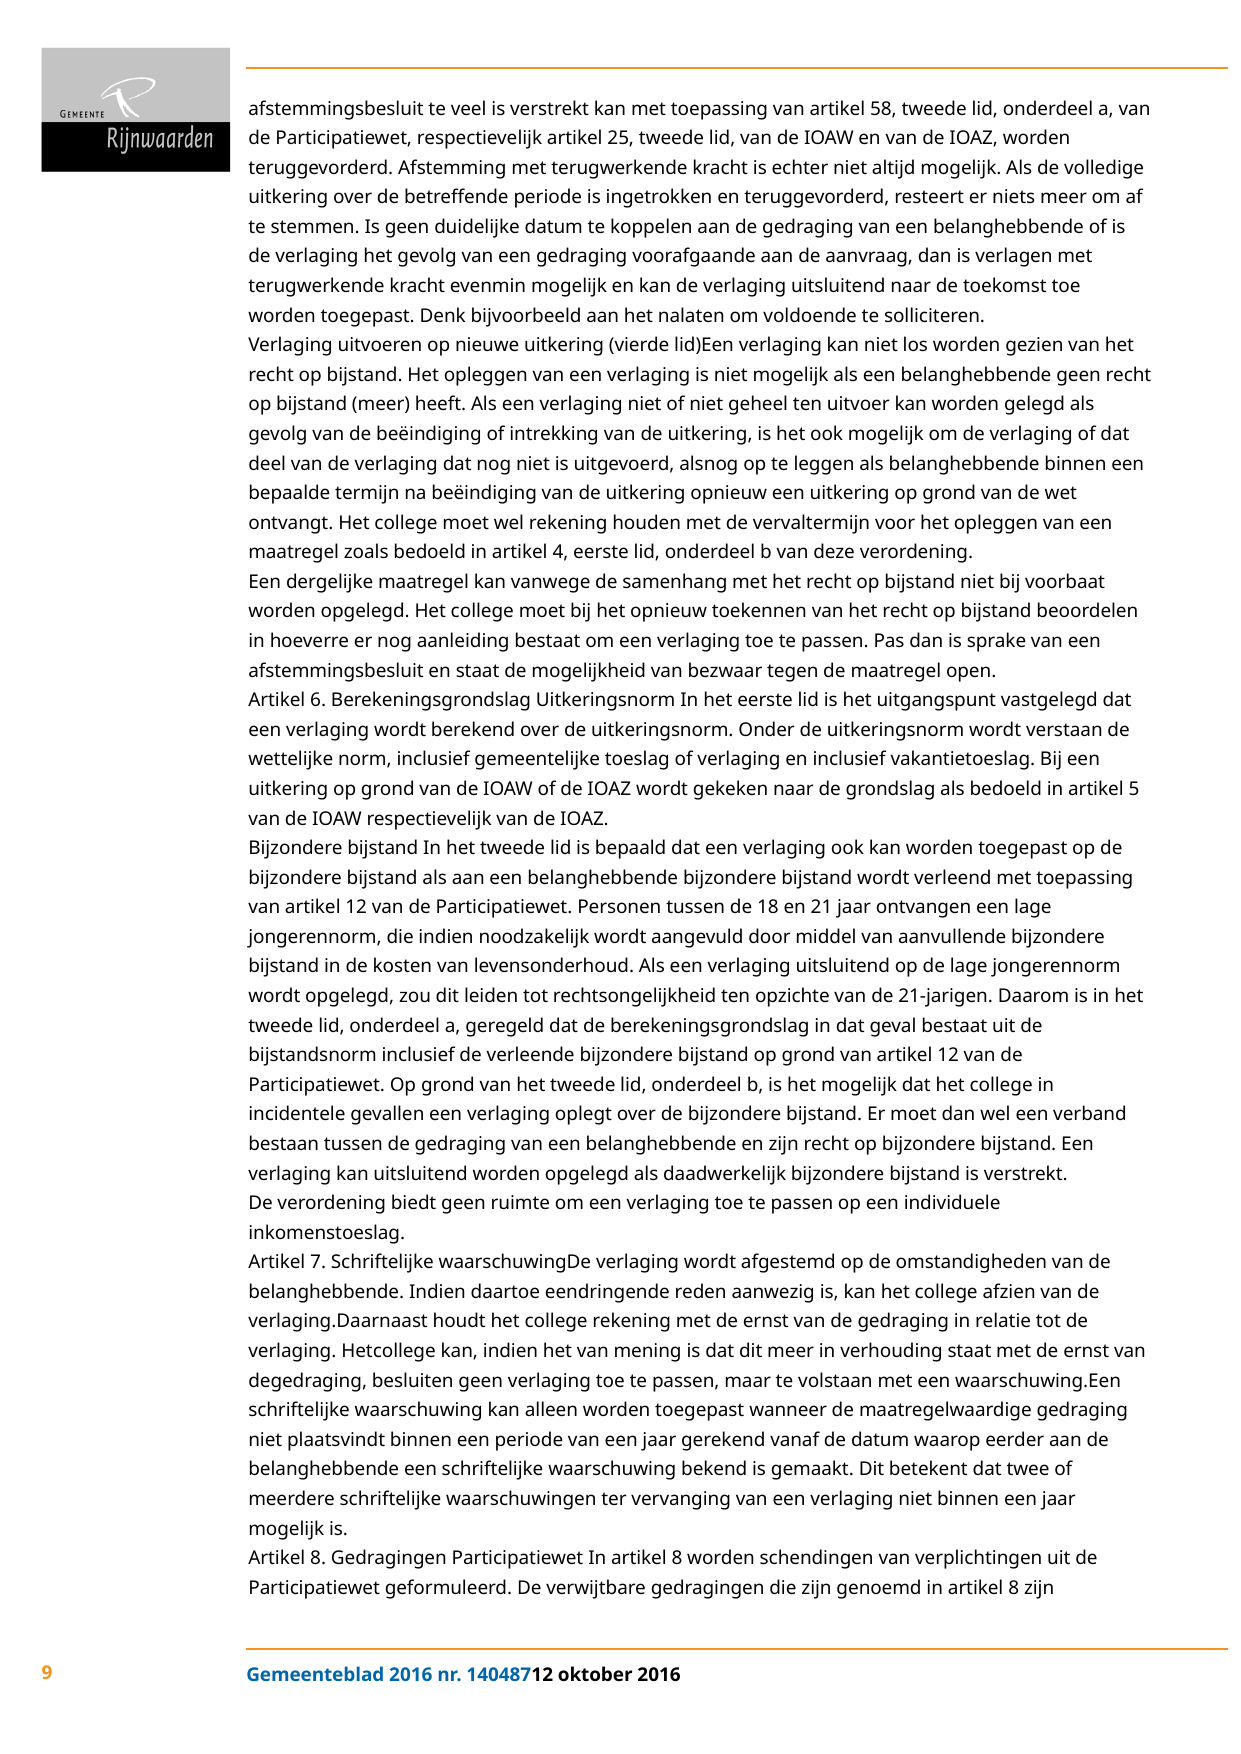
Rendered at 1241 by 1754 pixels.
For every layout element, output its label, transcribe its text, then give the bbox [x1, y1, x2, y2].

text Artikel 8. Gedragingen Participatiewet In artikel 8 worden schendingen van verplichtingen uit de Participatiewet geformuleerd. De verwijtbare gedragingen die zijn genoemd in artikel 8 zijn [248, 1544, 1152, 1600]
picture [41, 47, 231, 172]
text Artikel 6. Berekeningsgrondslag Uitkeringsnorm In het eerste lid is het uitgangspunt vastgelegd dat een verlaging wordt berekend over de uitkeringsnorm. Onder de uitkeringsnorm wordt verstaan de wettelijke norm, inclusief gemeentelijke toeslag of verlaging en inclusief vakantietoeslag. Bij een uitkering op grond van de IOAW of de IOAZ wordt gekeken naar de grondslag als bedoeld in artikel 5 van de IOAW respectievelijk van de IOAZ. [248, 686, 1152, 831]
text Bijzondere bijstand In het tweede lid is bepaald dat een verlaging ook kan worden toegepast op de bijzondere bijstand als aan een belanghebbende bijzondere bijstand wordt verleend met toepassing van artikel 12 van de Participatiewet. Personen tussen de 18 en 21 jaar ontvangen een lage jongerennorm, die indien noodzakelijk wordt aangevuld door middel van aanvullende bijzondere bijstand in de kosten van levensonderhoud. Als een verlaging uitsluitend op de lage jongerennorm wordt opgelegd, zou dit leiden tot rechtsongelijkheid ten opzichte van de 21-jarigen. Daarom is in het tweede lid, onderdeel a, geregeld dat de berekeningsgrondslag in dat geval bestaat uit de bijstandsnorm inclusief de verleende bijzondere bijstand op grond van artikel 12 van de Participatiewet. Op grond van het tweede lid, onderdeel b, is het mogelijk dat het college in incidentele gevallen een verlaging oplegt over de bijzondere bijstand. Er moet dan wel een verband bestaan tussen de gedraging van een belanghebbende en zijn recht op bijzondere bijstand. Een verlaging kan uitsluitend worden opgelegd als daadwerkelijk bijzondere bijstand is verstrekt. [248, 834, 1152, 1186]
text Een dergelijke maatregel kan vanwege de samenhang met het recht op bijstand niet bij voorbaat worden opgelegd. Het college moet bij het opnieuw toekennen van het recht op bijstand beoordelen in hoeverre er nog aanleiding bestaat om een verlaging toe te passen. Pas dan is sprake van een afstemmingsbesluit en staat de mogelijkheid van bezwaar tegen de maatregel open. [248, 568, 1152, 683]
text afstemmingsbesluit te veel is verstrekt kan met toepassing van artikel 58, tweede lid, onderdeel a, van de Participatiewet, respectievelijk artikel 25, tweede lid, van de IOAW en van de IOAZ, worden teruggevorderd. Afstemming met terugwerkende kracht is echter niet altijd mogelijk. Als de volledige uitkering over de betreffende periode is ingetrokken en teruggevorderd, resteert er niets meer om af te stemmen. Is geen duidelijke datum te koppelen aan de gedraging van een belanghebbende of is de verlaging het gevolg van een gedraging voorafgaande aan de aanvraag, dan is verlagen met terugwerkende kracht evenmin mogelijk en kan de verlaging uitsluitend naar de toekomst toe worden toegepast. Denk bijvoorbeeld aan het nalaten om voldoende te solliciteren. [248, 95, 1152, 328]
text De verordening biedt geen ruimte om een verlaging toe te passen op een individuele inkomenstoeslag. [248, 1189, 1152, 1245]
text Artikel 7. Schriftelijke waarschuwingDe verlaging wordt afgestemd op de omstandigheden van de belanghebbende. Indien daartoe eendringende reden aanwezig is, kan het college afzien van de verlaging.Daarnaast houdt het college rekening met de ernst van de gedraging in relatie tot de verlaging. Hetcollege kan, indien het van mening is dat dit meer in verhouding staat met de ernst van degedraging, besluiten geen verlaging toe te passen, maar te volstaan met een waarschuwing.Een schriftelijke waarschuwing kan alleen worden toegepast wanneer de maatregelwaardige gedraging niet plaatsvindt binnen een periode van een jaar gerekend vanaf de datum waarop eerder aan de belanghebbende een schriftelijke waarschuwing bekend is gemaakt. Dit betekent dat twee of meerdere schriftelijke waarschuwingen ter vervanging van een verlaging niet binnen een jaar mogelijk is. [248, 1248, 1152, 1541]
text Verlaging uitvoeren op nieuwe uitkering (vierde lid)Een verlaging kan niet los worden gezien van het recht op bijstand. Het opleggen van een verlaging is niet mogelijk als een belanghebbende geen recht op bijstand (meer) heeft. Als een verlaging niet of niet geheel ten uitvoer kan worden gelegd als gevolg van de beëindiging of intrekking van de uitkering, is het ook mogelijk om de verlaging of dat deel van de verlaging dat nog niet is uitgevoerd, alsnog op te leggen als belanghebbende binnen een bepaalde termijn na beëindiging van de uitkering opnieuw een uitkering op grond van de wet ontvangt. Het college moet wel rekening houden met de vervaltermijn voor het opleggen van een maatregel zoals bedoeld in artikel 4, eerste lid, onderdeel b van deze verordening. [248, 331, 1152, 564]
